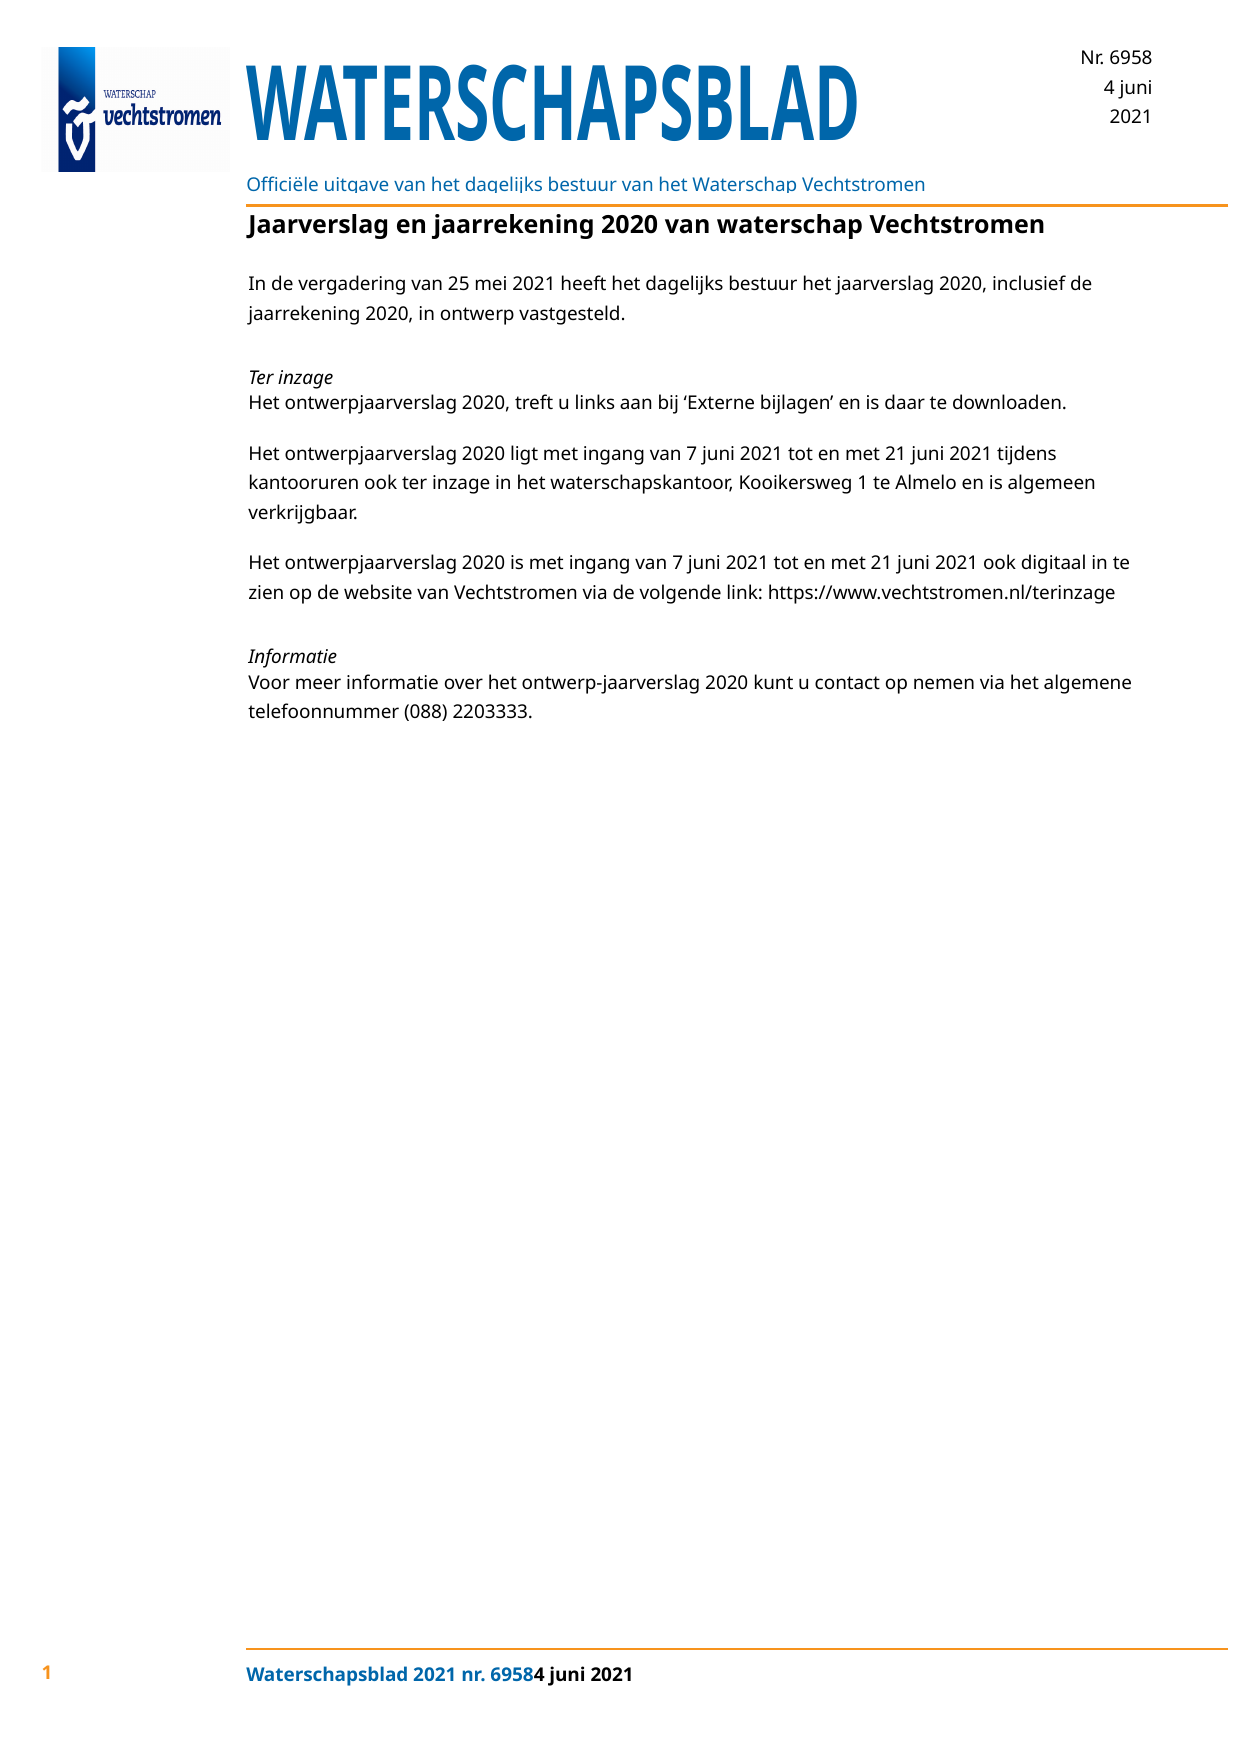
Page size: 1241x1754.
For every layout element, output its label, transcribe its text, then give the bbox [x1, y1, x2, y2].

text Het ontwerpjaarverslag 2020 ligt met ingang van 7 juni 2021 tot en met 21 juni 2021 tijdens kantooruren ook ter inzage in het waterschapskantoor, Kooikersweg 1 te Almelo en is algemeen verkrijgbaar. [248, 440, 1152, 525]
text Het ontwerpjaarverslag 2020, treft u links aan bij ‘Externe bijlagen’ en is daar te downloaden. [248, 389, 1152, 415]
text Jaarverslag en jaarrekening 2020 van waterschap Vechtstromen [248, 207, 1152, 241]
text Het ontwerpjaarverslag 2020 is met ingang van 7 juni 2021 tot en met 21 juni 2021 ook digitaal in te zien op de website van Vechtstromen via de volgende link: https://www.vechtstromen.nl/terinzage [248, 549, 1152, 605]
text In de vergadering van 25 mei 2021 heeft het dagelijks bestuur het jaarverslag 2020, inclusief de jaarrekening 2020, in ontwerp vastgesteld. [248, 270, 1152, 326]
text Ter inzage [248, 364, 1152, 389]
text Informatie [248, 643, 1152, 669]
picture [41, 47, 231, 172]
text Voor meer informatie over het ontwerp-jaarverslag 2020 kunt u contact op nemen via het algemene telefoonnummer (088) 2203333. [248, 669, 1152, 724]
